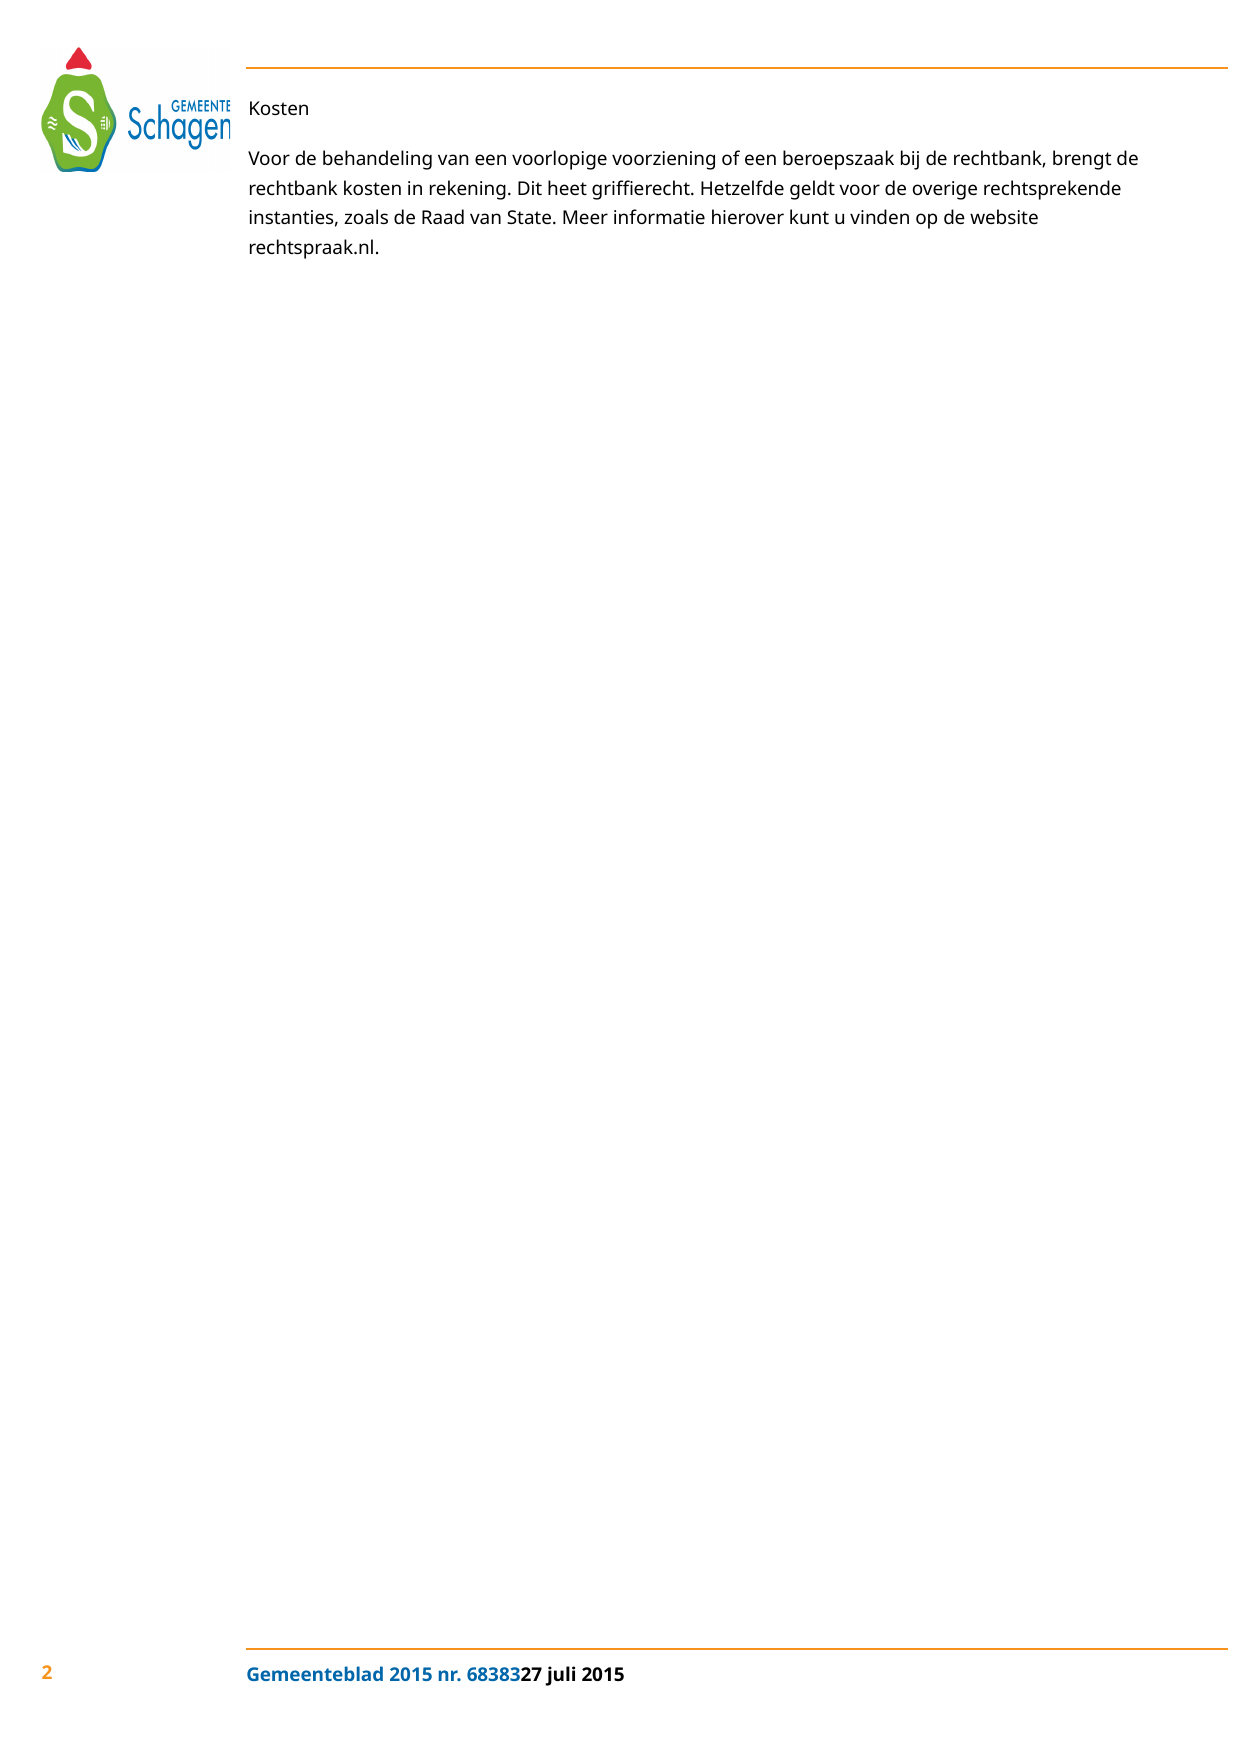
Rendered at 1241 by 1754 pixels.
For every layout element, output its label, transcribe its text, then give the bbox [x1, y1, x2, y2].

text Kosten [248, 95, 1152, 121]
picture [41, 47, 231, 172]
text Voor de behandeling van een voorlopige voorziening of een beroepszaak bij de rechtbank, brengt de rechtbank kosten in rekening. Dit heet griffierecht. Hetzelfde geldt voor de overige rechtsprekende instanties, zoals de Raad van State. Meer informatie hierover kunt u vinden op de website rechtspraak.nl. [248, 145, 1152, 260]
